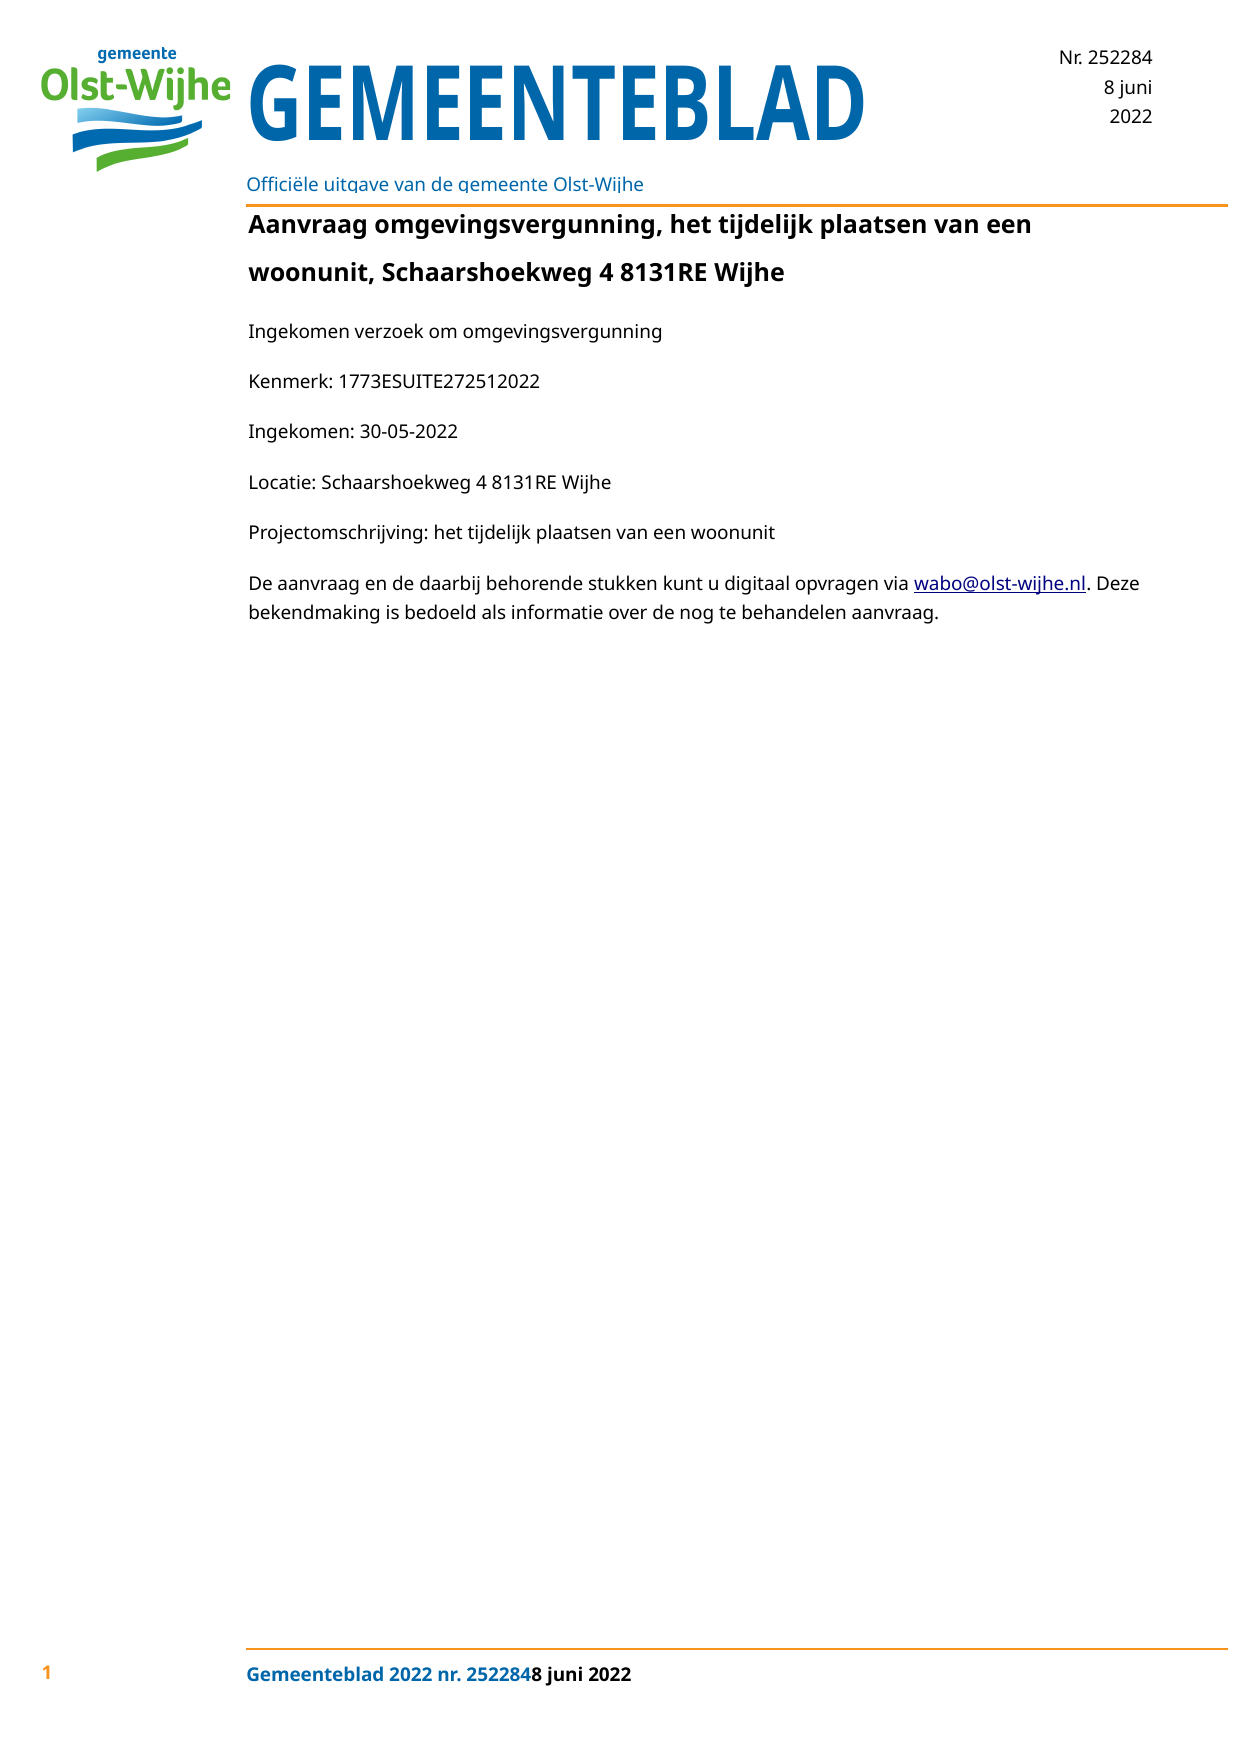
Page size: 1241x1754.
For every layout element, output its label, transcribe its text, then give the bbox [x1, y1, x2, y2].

text Kenmerk: 1773ESUITE272512022 [248, 368, 1152, 394]
picture [41, 47, 231, 172]
text Aanvraag omgevingsvergunning, het tijdelijk plaatsen van een woonunit, Schaarshoekweg 4 8131RE Wijhe [248, 207, 1152, 288]
text Ingekomen: 30-05-2022 [248, 419, 1152, 444]
text Projectomschrijving: het tijdelijk plaatsen van een woonunit [248, 519, 1152, 545]
text Ingekomen verzoek om omgevingsvergunning [248, 318, 1152, 344]
text Locatie: Schaarshoekweg 4 8131RE Wijhe [248, 469, 1152, 495]
text De aanvraag en de daarbij behorende stukken kunt u digitaal opvragen via wabo@olst-wijhe.nl. Deze bekendmaking is bedoeld als informatie over de nog te behandelen aanvraag. [248, 570, 1152, 625]
